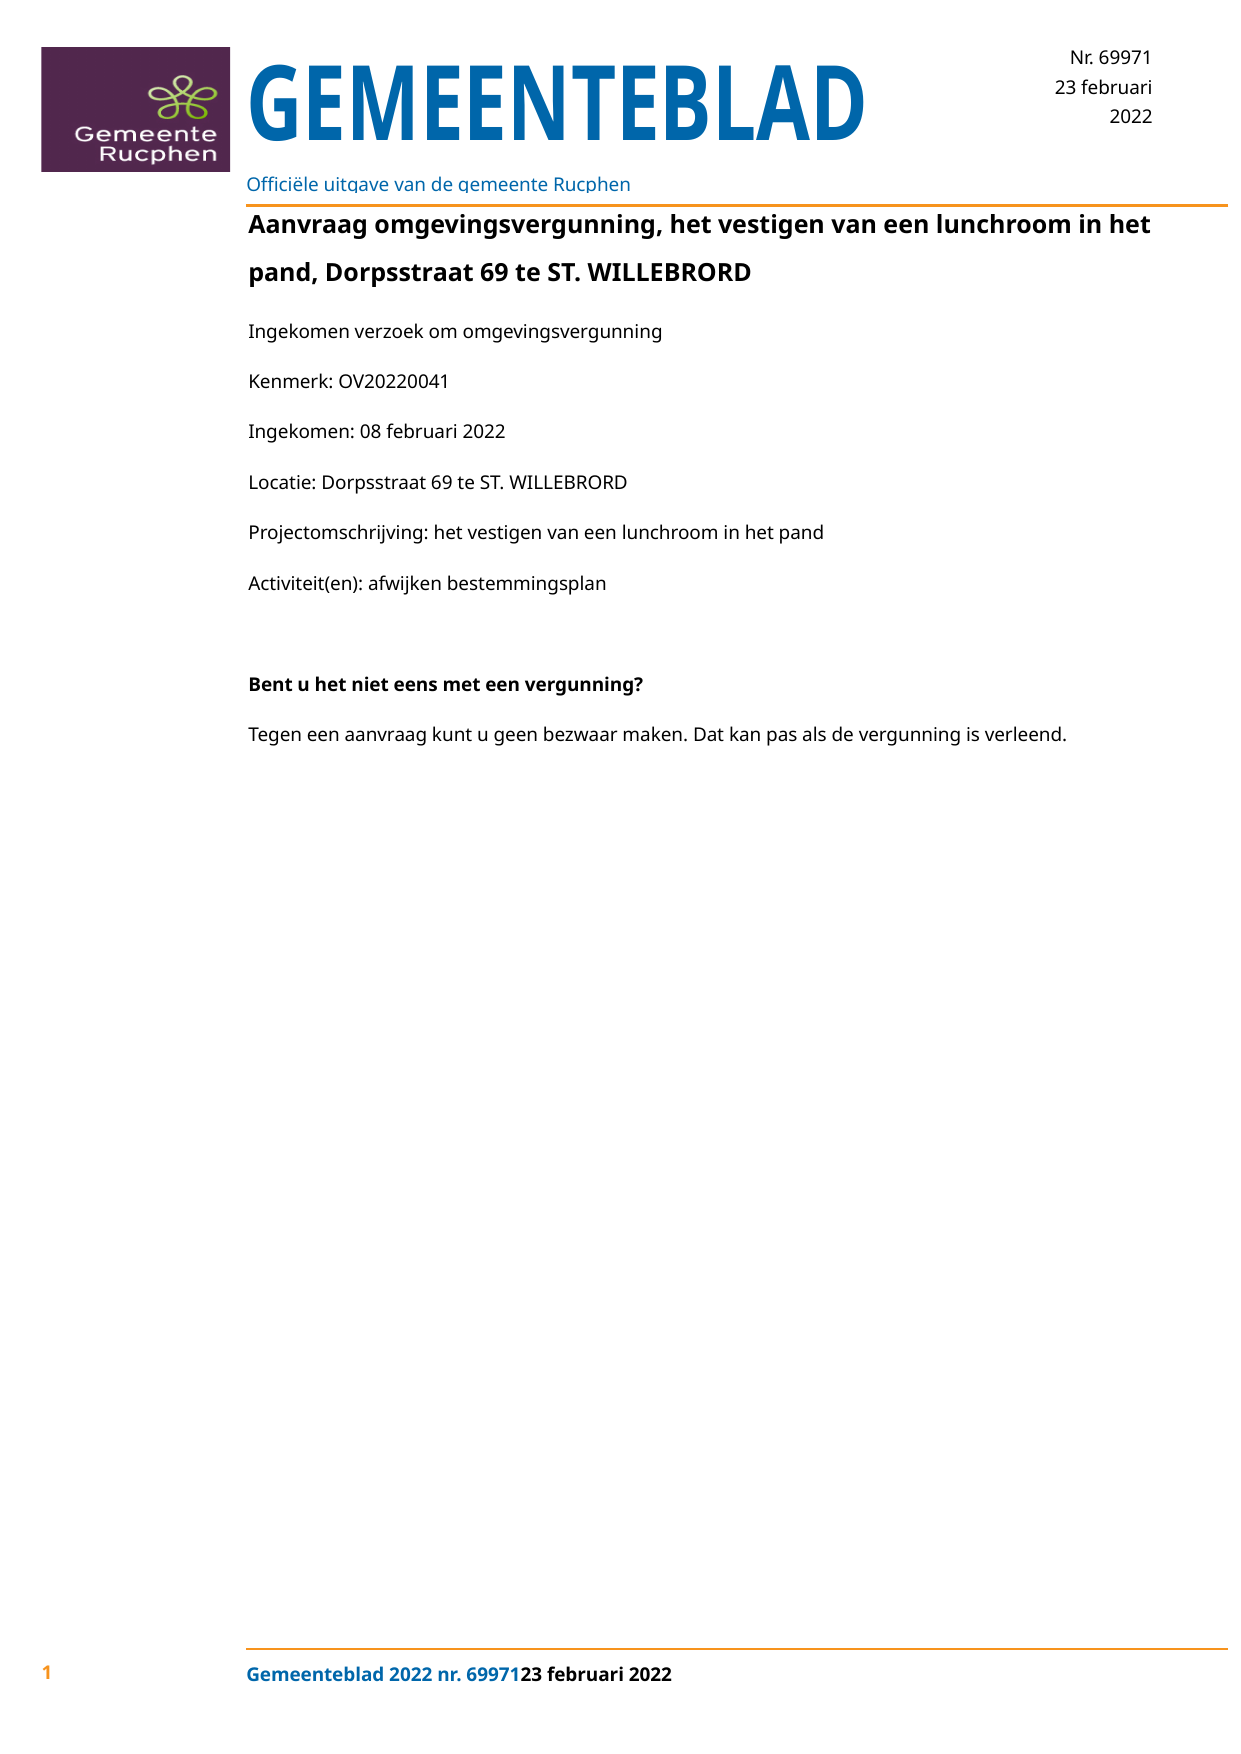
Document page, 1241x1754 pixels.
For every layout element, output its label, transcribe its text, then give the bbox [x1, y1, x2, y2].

picture [41, 47, 231, 172]
text Ingekomen: 08 februari 2022 [248, 419, 1152, 444]
text Tegen een aanvraag kunt u geen bezwaar maken. Dat kan pas als de vergunning is verleend. [248, 721, 1152, 747]
text Projectomschrijving: het vestigen van een lunchroom in het pand [248, 519, 1152, 545]
text Locatie: Dorpsstraat 69 te ST. WILLEBRORD [248, 469, 1152, 495]
text Bent u het niet eens met een vergunning? [248, 671, 1152, 697]
text Ingekomen verzoek om omgevingsvergunning [248, 318, 1152, 344]
text Kenmerk: OV20220041 [248, 368, 1152, 394]
text Activiteit(en): afwijken bestemmingsplan [248, 570, 1152, 596]
text Aanvraag omgevingsvergunning, het vestigen van een lunchroom in het pand, Dorpsstraat 69 te ST. WILLEBRORD [248, 207, 1152, 288]
